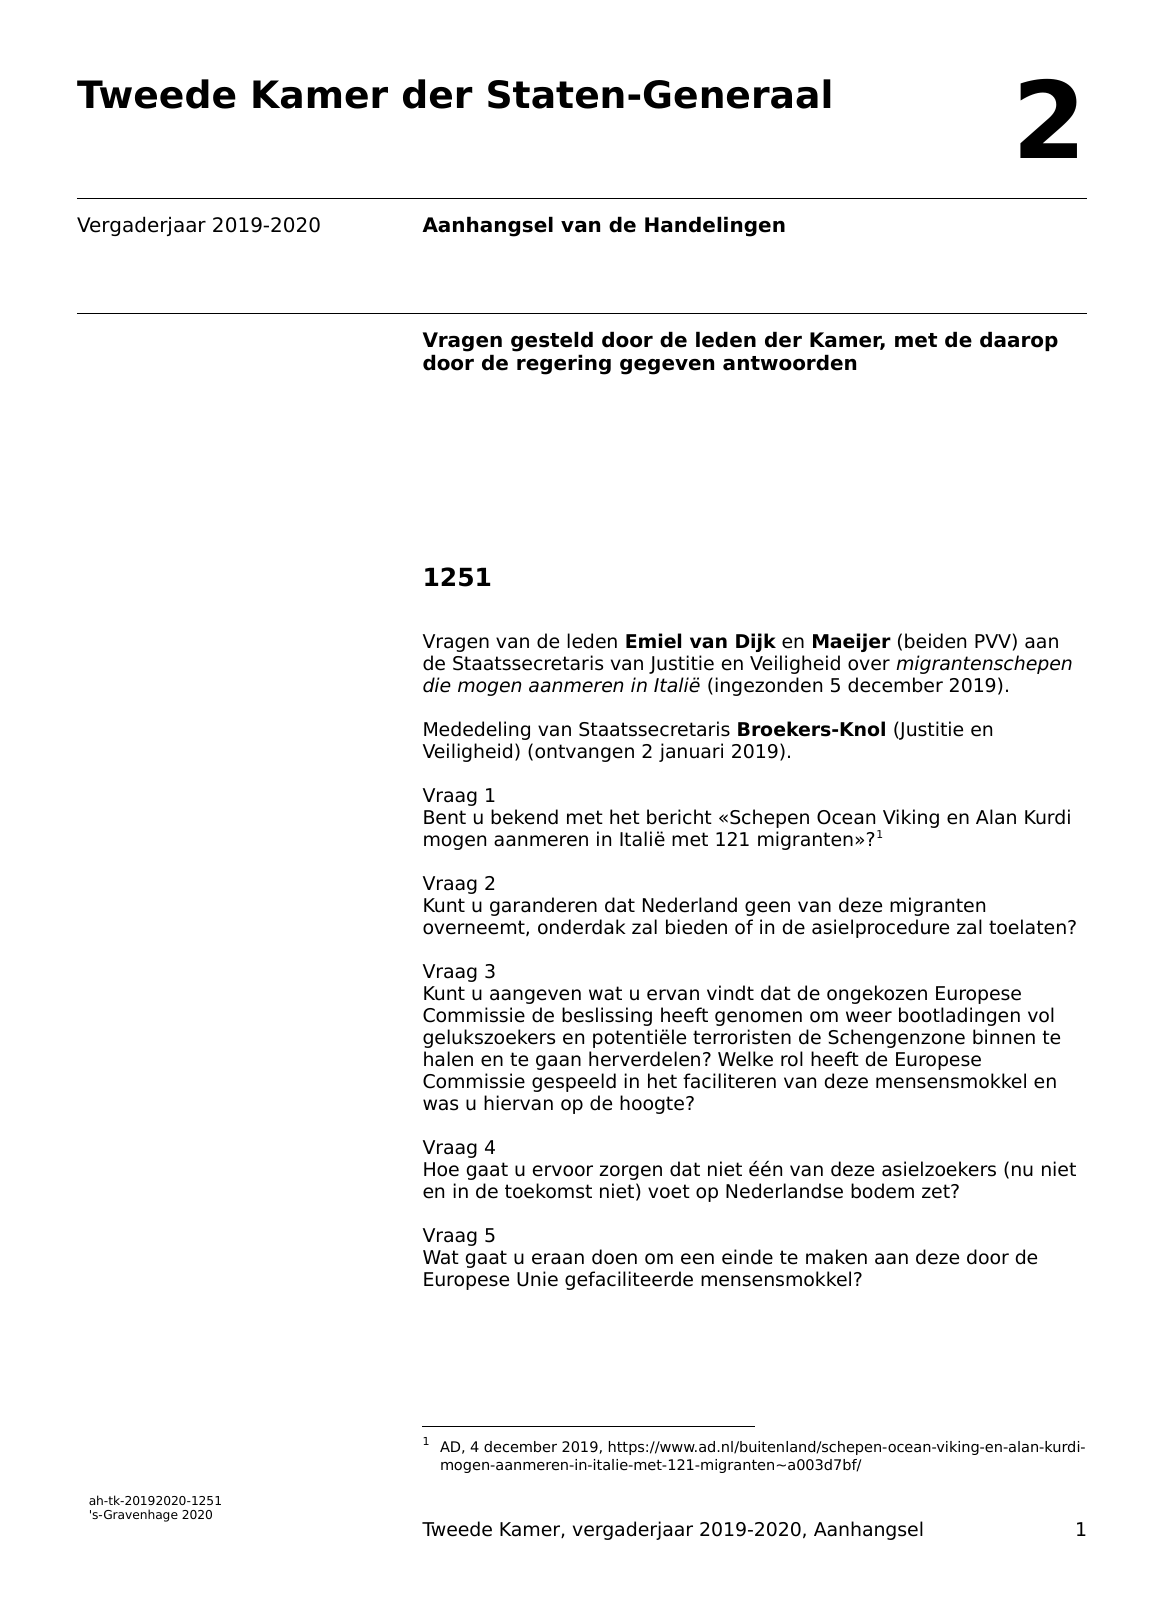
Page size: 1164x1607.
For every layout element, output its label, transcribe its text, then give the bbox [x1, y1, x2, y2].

text Wat gaat u eraan doen om een einde te maken aan deze door de Europese Unie gefaciliteerde mensensmokkel? [422, 1247, 1087, 1291]
text AD, 4 december 2019, https://www.ad.nl/buitenland/schepen-ocean-viking-en-alan-kurdi-mogen-aanmeren-in-italie-met-121-migranten~a003d7bf/ [422, 1435, 1087, 1474]
table_header Tweede Kamer der Staten-Generaal [77, 59, 886, 198]
text Hoe gaat u ervoor zorgen dat niet één van deze asielzoekers (nu niet en in de toekomst niet) voet op Nederlandse bodem zet? [422, 1159, 1087, 1203]
text Kunt u aangeven wat u ervan vindt dat de ongekozen Europese Commissie de beslissing heeft genomen om weer bootladingen vol gelukszoekers en potentiële terroristen de Schengenzone binnen te halen en te gaan herverdelen? Welke rol heeft de Europese Commissie gespeeld in het faciliteren van deze mensensmokkel en was u hiervan op de hoogte? [422, 983, 1087, 1115]
text Vraag 2 [422, 873, 1087, 895]
text ah-tk-20192020-1251 [88, 1494, 323, 1508]
text Vraag 4 [422, 1137, 1087, 1159]
text 's-Gravenhage 2020 [88, 1508, 323, 1522]
text Kunt u garanderen dat Nederland geen van deze migranten overneemt, onderdak zal bieden of in de asielprocedure zal toelaten? [422, 895, 1087, 939]
text Vraag 1 [422, 785, 1087, 807]
text Bent u bekend met het bericht «Schepen Ocean Viking en Alan Kurdi mogen aanmeren in Italië met 121 migranten»? [422, 807, 1087, 851]
table_cell [77, 314, 422, 376]
table_cell Aanhangsel van de Handelingen [422, 199, 1087, 313]
table_header 2 [886, 59, 1087, 198]
text Vraag 3 [422, 961, 1087, 983]
text Mededeling van Staatssecretaris Broekers-Knol (Justitie en Veiligheid) (ontvangen 2 januari 2019). [422, 719, 1087, 763]
text Vragen van de leden Emiel van Dijk en Maeijer (beiden PVV) aan de Staatssecretaris van Justitie en Veiligheid over migrantenschepen die mogen aanmeren in Italië (ingezonden 5 december 2019). [422, 631, 1087, 697]
text Vraag 5 [422, 1225, 1087, 1247]
table_cell Vergaderjaar 2019-2020 [77, 199, 422, 313]
table_cell Vragen gesteld door de leden der Kamer, met de daarop door de regering gegeven antwoorden [422, 314, 1087, 376]
text 1251 [422, 563, 1087, 592]
